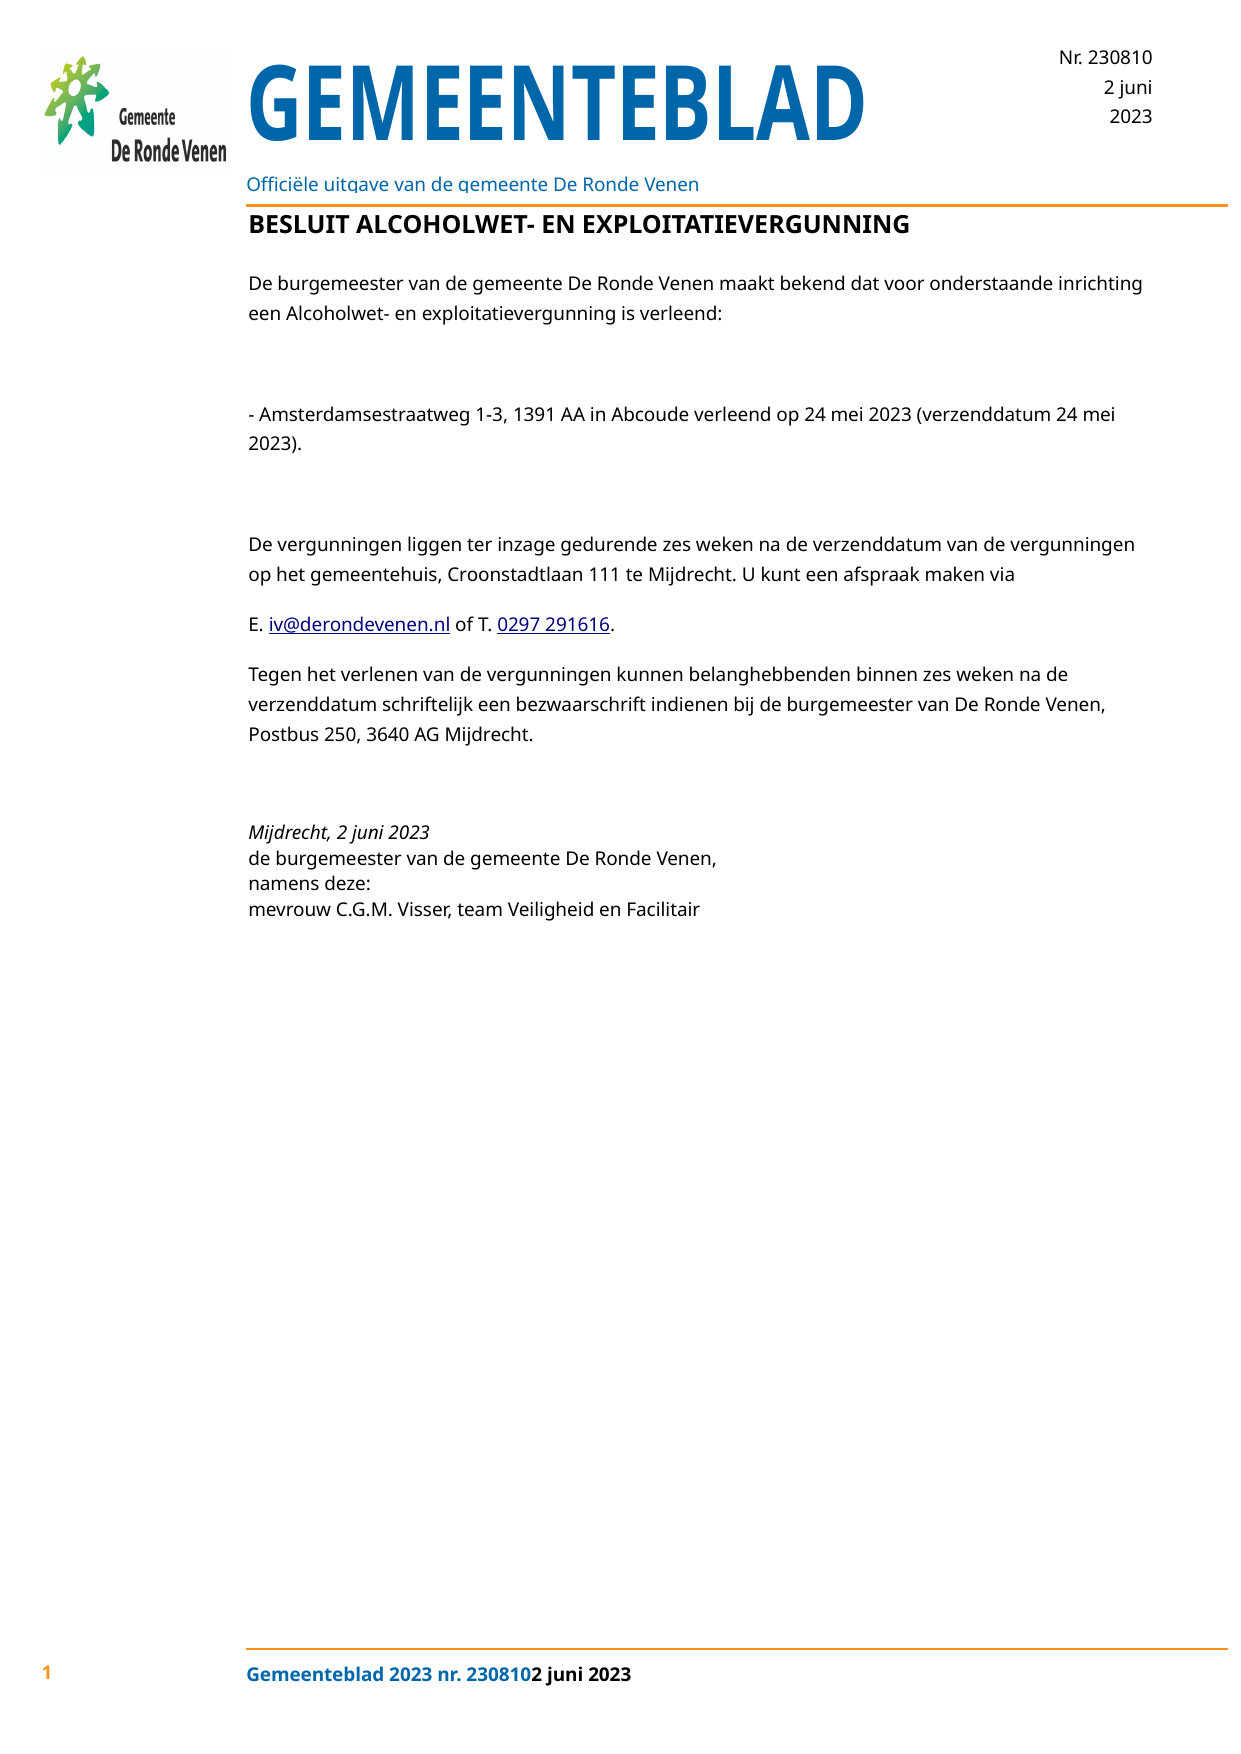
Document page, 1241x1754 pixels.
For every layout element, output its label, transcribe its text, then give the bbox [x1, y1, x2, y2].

text De vergunningen liggen ter inzage gedurende zes weken na de verzenddatum van de vergunningen op het gemeentehuis, Croonstadtlaan 111 te Mijdrecht. U kunt een afspraak maken via [248, 531, 1152, 586]
picture [41, 47, 231, 172]
text Mijdrecht, 2 juni 2023 [248, 819, 1152, 845]
text - Amsterdamsestraatweg 1-3, 1391 AA in Abcoude verleend op 24 mei 2023 (verzenddatum 24 mei 2023). [248, 401, 1152, 456]
text E. iv@derondevenen.nl of T. 0297 291616. [248, 611, 1152, 637]
text de burgemeester van de gemeente De Ronde Venen, [248, 845, 1152, 870]
text BESLUIT ALCOHOLWET- EN EXPLOITATIEVERGUNNING [248, 207, 1152, 241]
text namens deze: [248, 870, 1152, 896]
text Tegen het verlenen van de vergunningen kunnen belanghebbenden binnen zes weken na de verzenddatum schriftelijk een bezwaarschrift indienen bij de burgemeester van De Ronde Venen, Postbus 250, 3640 AG Mijdrecht. [248, 662, 1152, 746]
text De burgemeester van de gemeente De Ronde Venen maakt bekend dat voor onderstaande inrichting een Alcoholwet- en exploitatievergunning is verleend: [248, 270, 1152, 326]
text mevrouw C.G.M. Visser, team Veiligheid en Facilitair [248, 896, 1152, 922]
